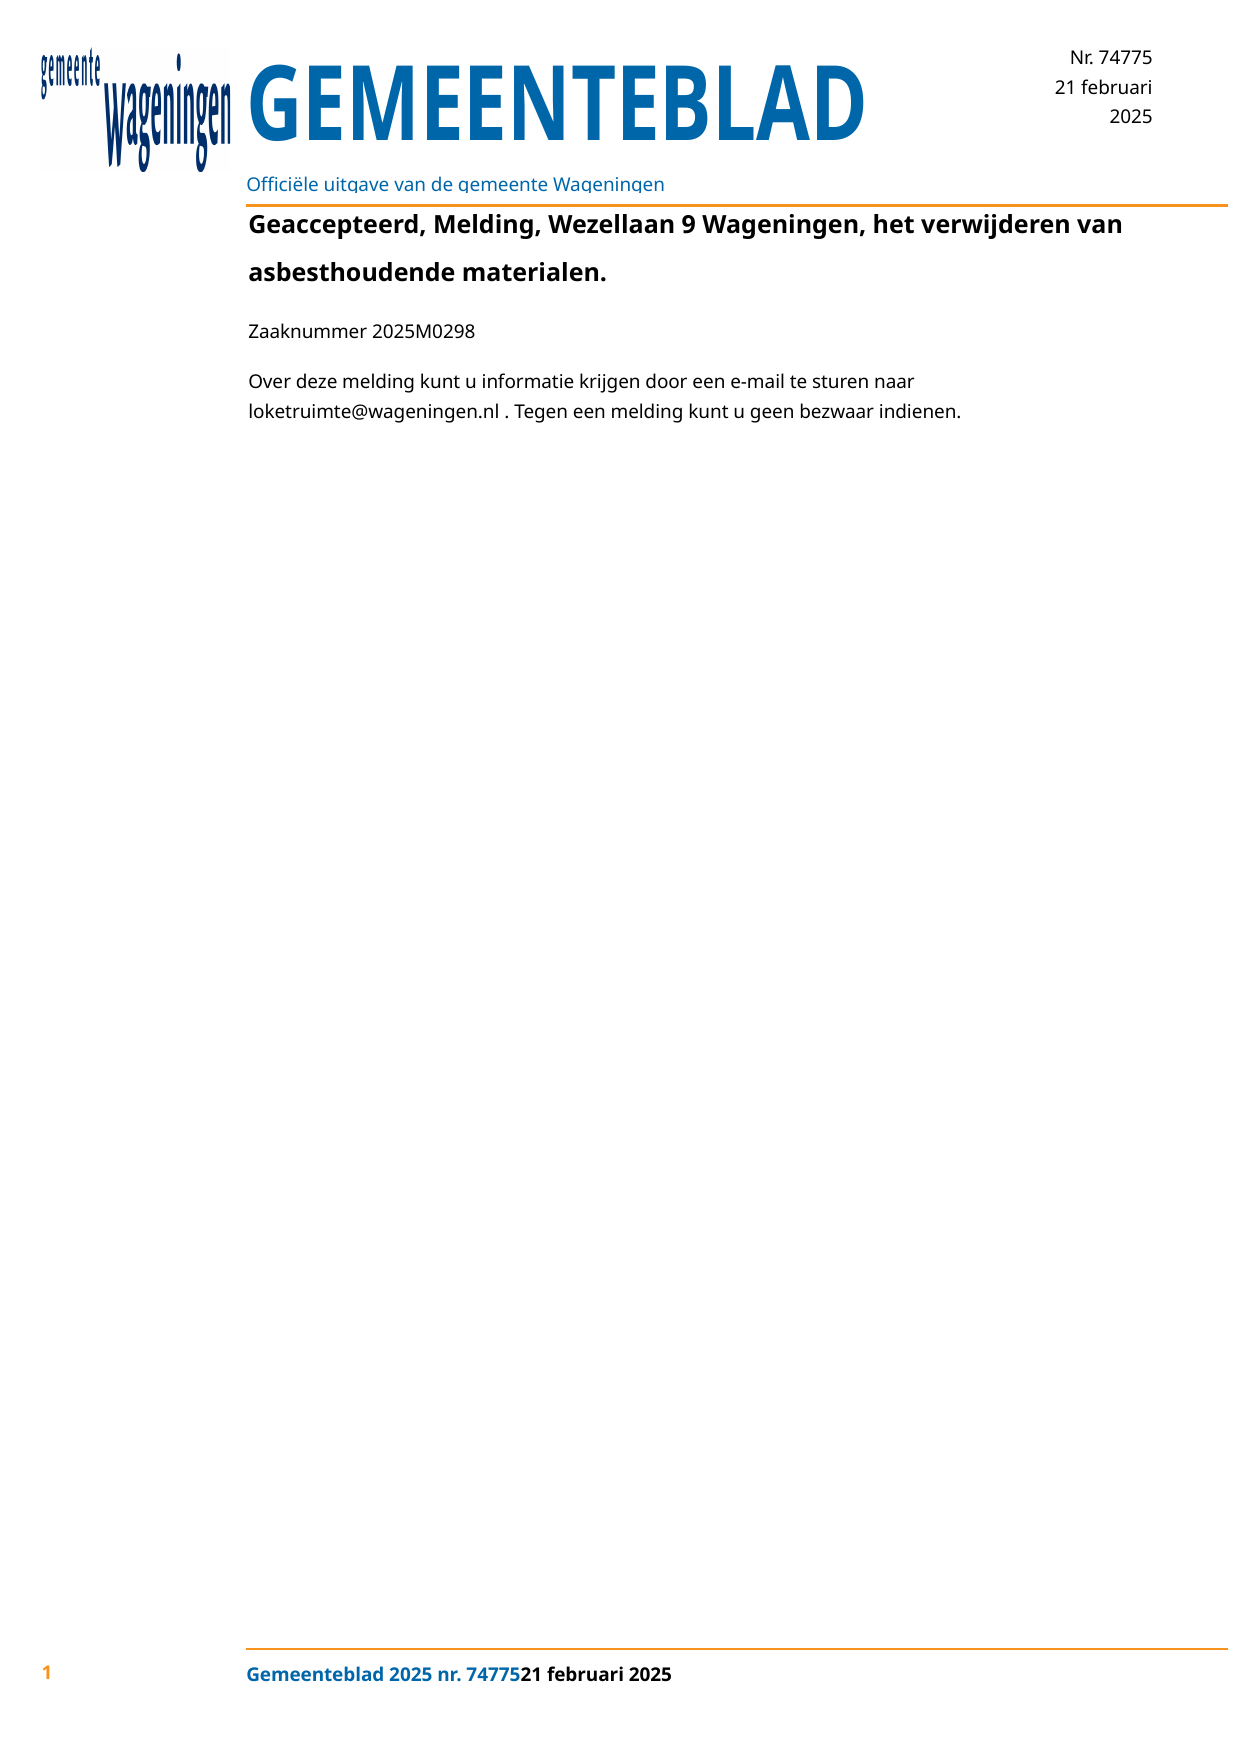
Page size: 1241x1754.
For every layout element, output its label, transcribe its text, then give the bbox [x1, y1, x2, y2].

text Over deze melding kunt u informatie krijgen door een e-mail te sturen naar loketruimte@wageningen.nl . Tegen een melding kunt u geen bezwaar indienen. [248, 368, 1152, 424]
text Zaaknummer 2025M0298 [248, 318, 1152, 344]
picture [41, 47, 231, 172]
text Geaccepteerd, Melding, Wezellaan 9 Wageningen, het verwijderen van asbesthoudende materialen. [248, 207, 1152, 288]
